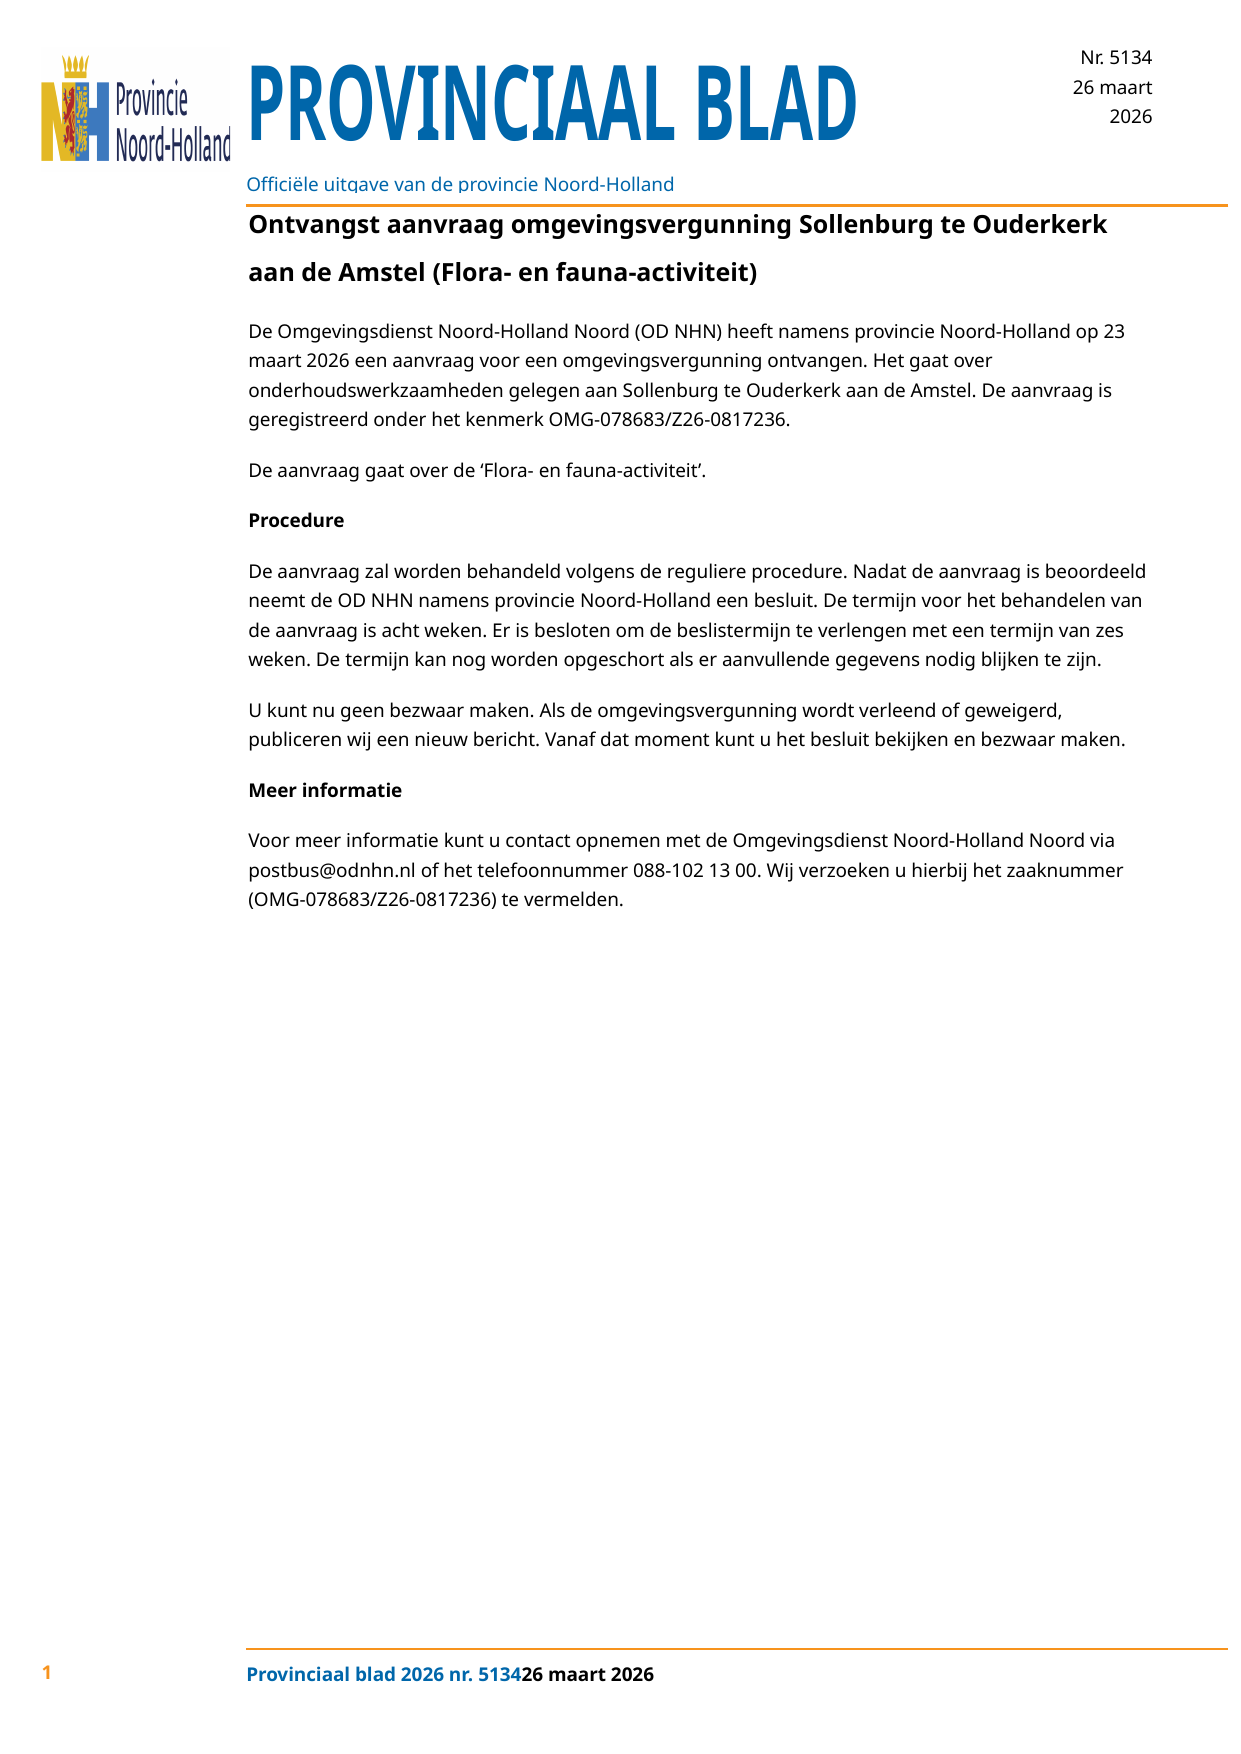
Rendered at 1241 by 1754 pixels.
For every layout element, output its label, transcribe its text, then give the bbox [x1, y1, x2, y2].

text Meer informatie [248, 777, 1152, 803]
text Ontvangst aanvraag omgevingsvergunning Sollenburg te Ouderkerk aan de Amstel (Flora- en fauna-activiteit) [248, 207, 1152, 288]
text De Omgevingsdienst Noord-Holland Noord (OD NHN) heeft namens provincie Noord-Holland op 23 maart 2026 een aanvraag voor een omgevingsvergunning ontvangen. Het gaat over onderhoudswerkzaamheden gelegen aan Sollenburg te Ouderkerk aan de Amstel. De aanvraag is geregistreerd onder het kenmerk OMG-078683/Z26-0817236. [248, 318, 1152, 432]
text Procedure [248, 507, 1152, 533]
text De aanvraag gaat over de ‘Flora- en fauna-activiteit’. [248, 457, 1152, 483]
picture [41, 47, 231, 172]
text U kunt nu geen bezwaar maken. Als de omgevingsvergunning wordt verleend of geweigerd, publiceren wij een nieuw bericht. Vanaf dat moment kunt u het besluit bekijken en bezwaar maken. [248, 697, 1152, 752]
text Voor meer informatie kunt u contact opnemen met de Omgevingsdienst Noord-Holland Noord via postbus@odnhn.nl of het telefoonnummer 088-102 13 00. Wij verzoeken u hierbij het zaaknummer (OMG-078683/Z26-0817236) te vermelden. [248, 827, 1152, 912]
text De aanvraag zal worden behandeld volgens de reguliere procedure. Nadat de aanvraag is beoordeeld neemt de OD NHN namens provincie Noord-Holland een besluit. De termijn voor het behandelen van de aanvraag is acht weken. Er is besloten om de beslistermijn te verlengen met een termijn van zes weken. De termijn kan nog worden opgeschort als er aanvullende gegevens nodig blijken te zijn. [248, 558, 1152, 672]
